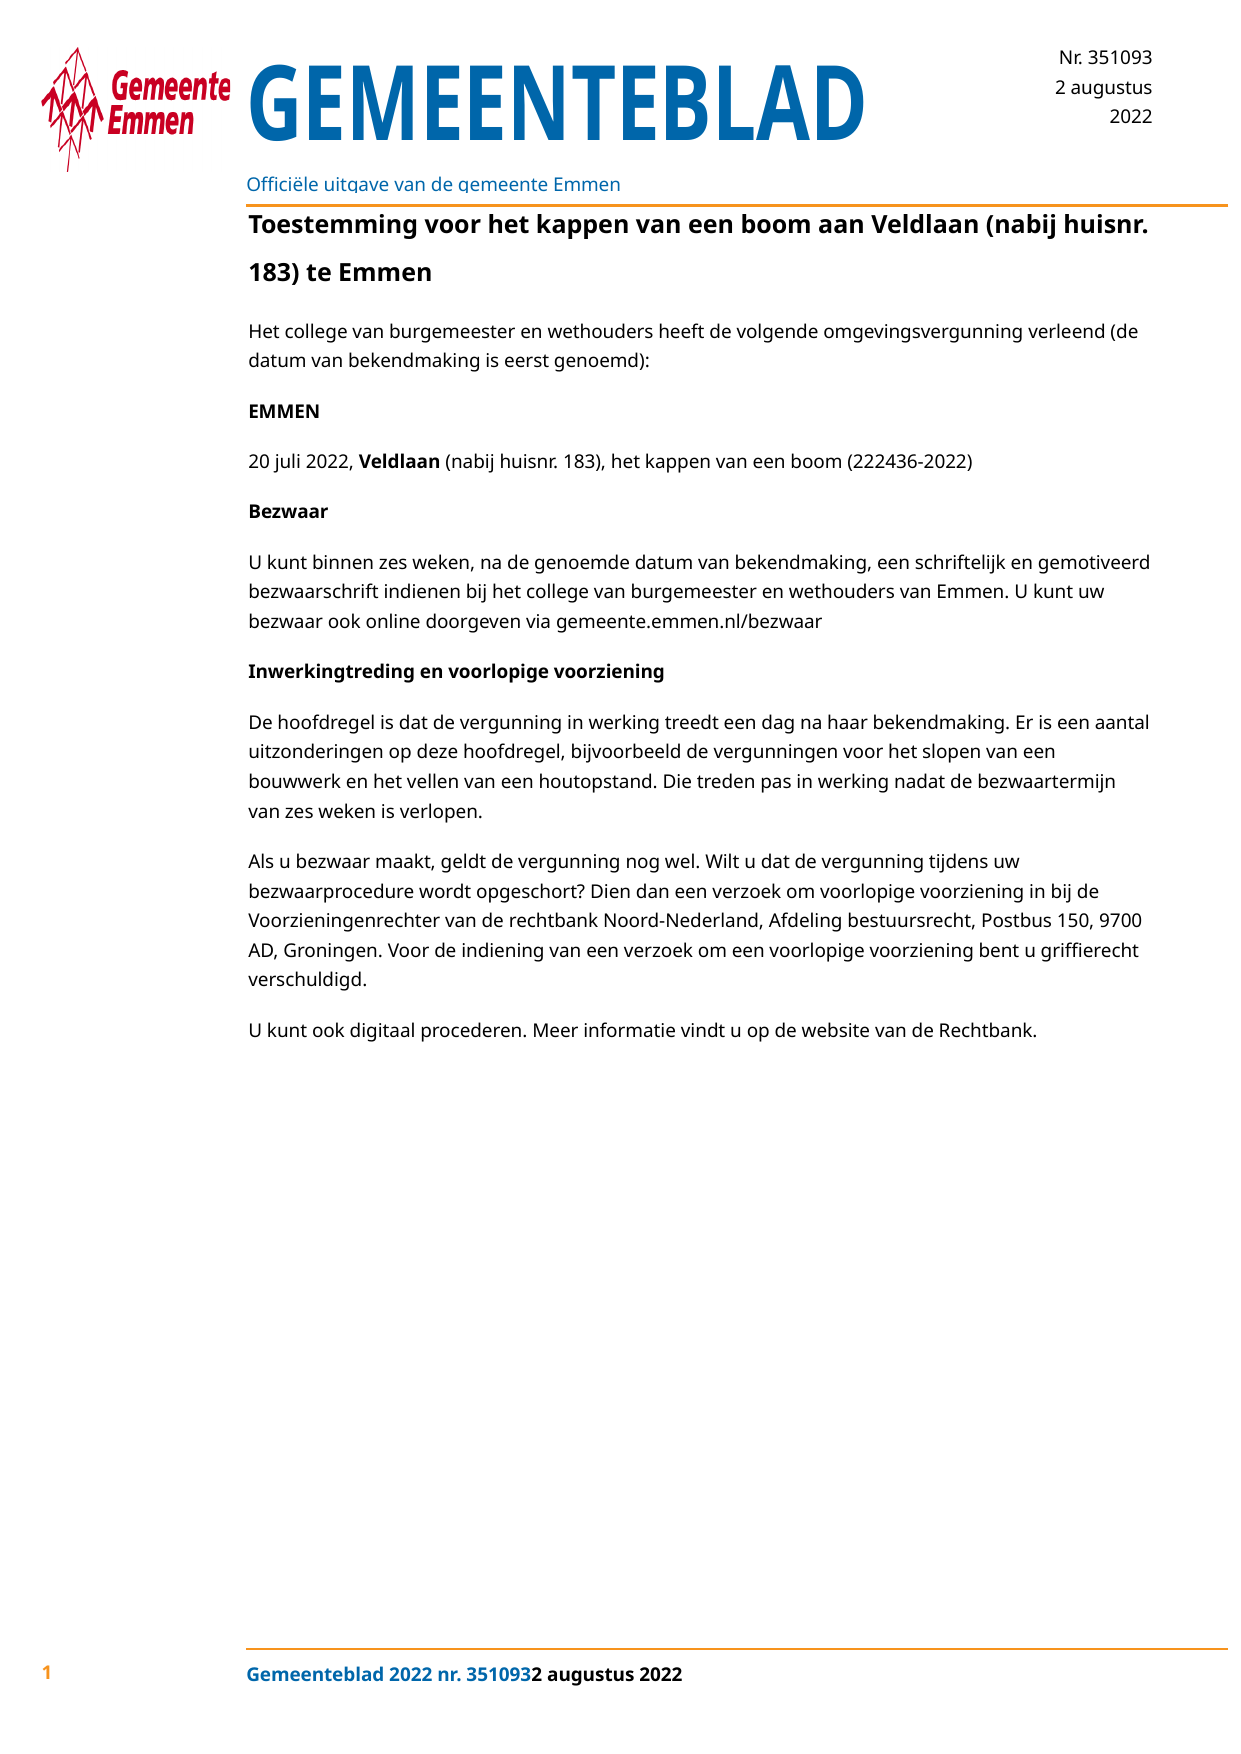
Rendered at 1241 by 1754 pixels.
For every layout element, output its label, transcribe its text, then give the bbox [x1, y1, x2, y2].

text Bezwaar [248, 499, 1152, 524]
text Het college van burgemeester en wethouders heeft de volgende omgevingsvergunning verleend (de datum van bekendmaking is eerst genoemd): [248, 318, 1152, 373]
text U kunt binnen zes weken, na de genoemde datum van bekendmaking, een schriftelijk en gemotiveerd bezwaarschrift indienen bij het college van burgemeester en wethouders van Emmen. U kunt uw bezwaar ook online doorgeven via gemeente.emmen.nl/bezwaar [248, 549, 1152, 634]
text Toestemming voor het kappen van een boom aan Veldlaan (nabij huisnr. 183) te Emmen [248, 207, 1152, 288]
text De hoofdregel is dat de vergunning in werking treedt een dag na haar bekendmaking. Er is een aantal uitzonderingen op deze hoofdregel, bijvoorbeeld de vergunningen voor het slopen van een bouwwerk en het vellen van een houtopstand. Die treden pas in werking nadat de bezwaartermijn van zes weken is verlopen. [248, 709, 1152, 824]
picture [41, 47, 231, 172]
text 20 juli 2022, Veldlaan (nabij huisnr. 183), het kappen van een boom (222436-2022) [248, 448, 1152, 474]
text U kunt ook digitaal procederen. Meer informatie vindt u op de website van de Rechtbank. [248, 1017, 1152, 1043]
text Inwerkingtreding en voorlopige voorziening [248, 659, 1152, 684]
text EMMEN [248, 398, 1152, 424]
text Als u bezwaar maakt, geldt de vergunning nog wel. Wilt u dat de vergunning tijdens uw bezwaarprocedure wordt opgeschort? Dien dan een verzoek om voorlopige voorziening in bij de Voorzieningenrechter van de rechtbank Noord-Nederland, Afdeling bestuursrecht, Postbus 150, 9700 AD, Groningen. Voor de indiening van een verzoek om een voorlopige voorziening bent u griffierecht verschuldigd. [248, 848, 1152, 992]
